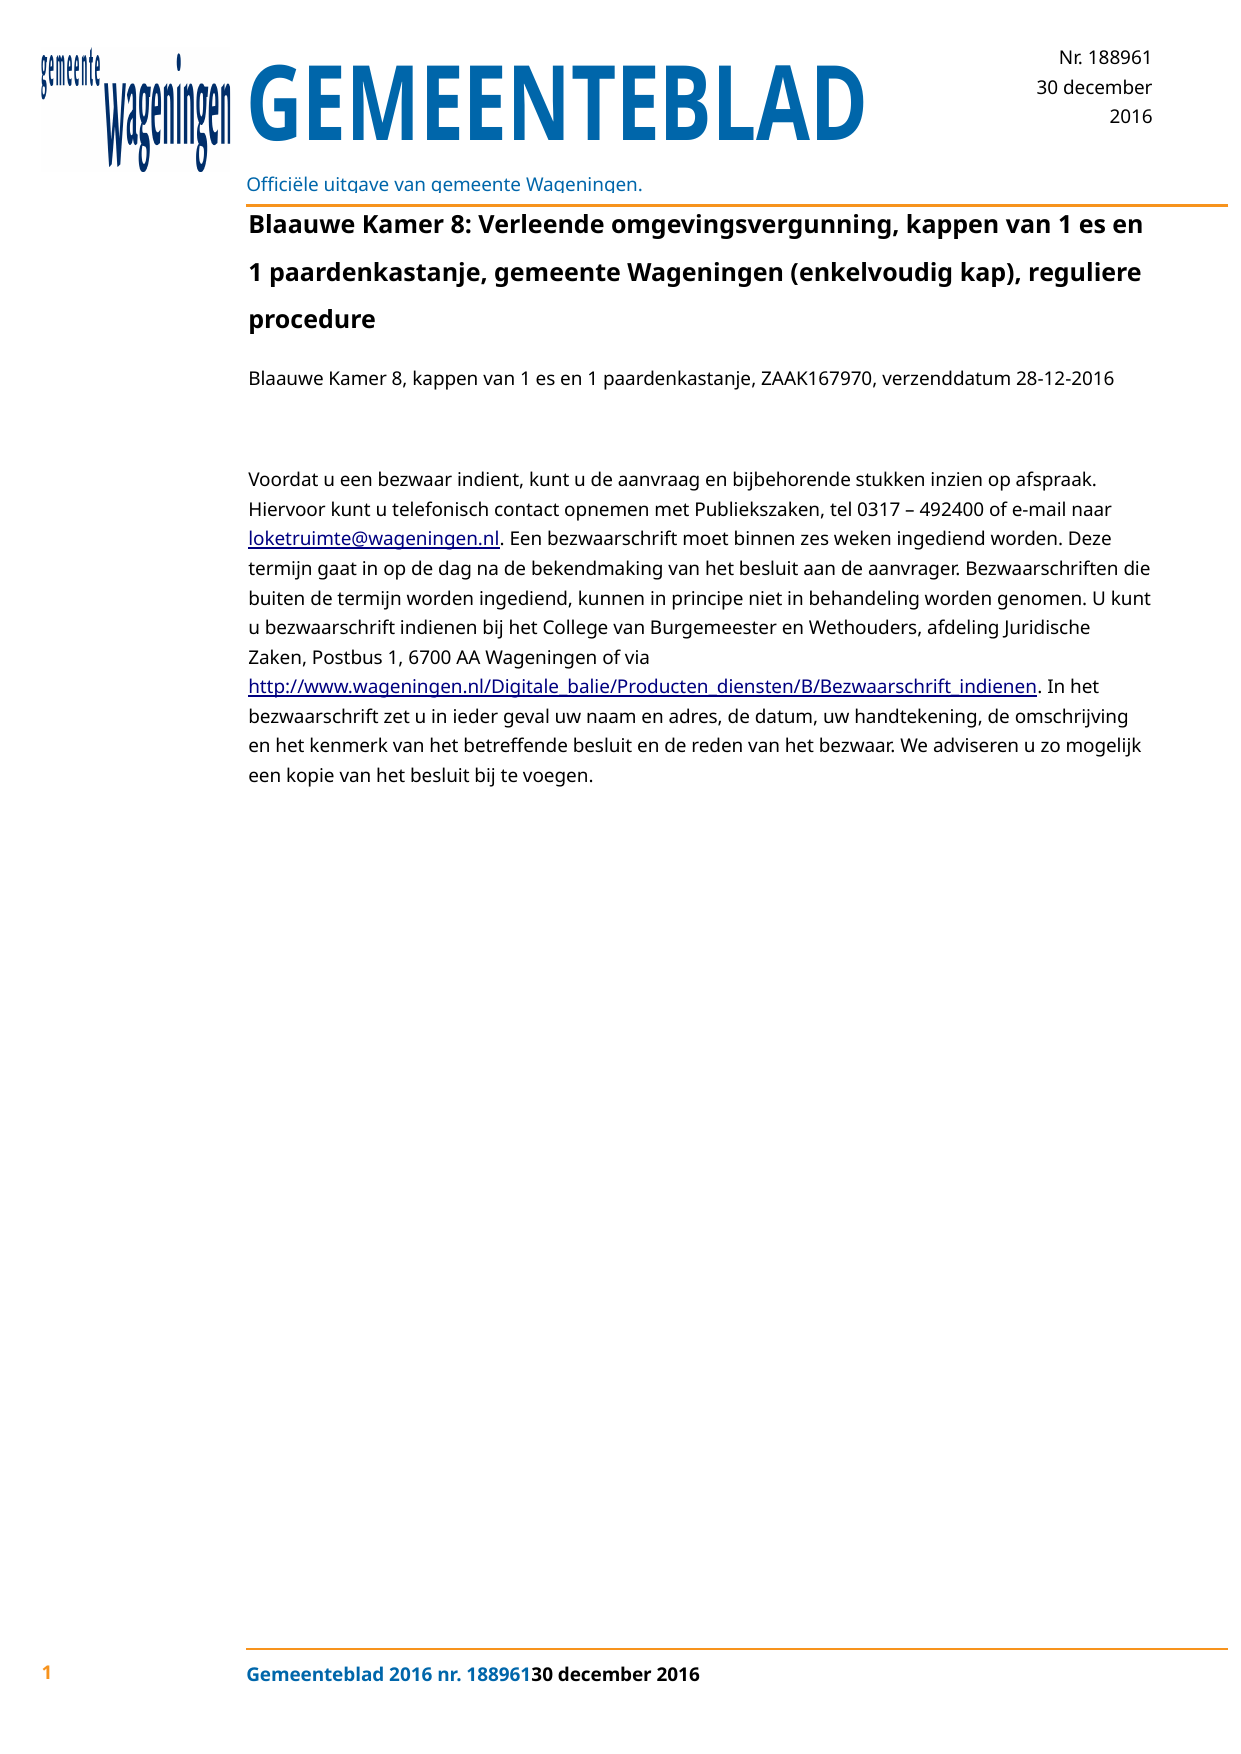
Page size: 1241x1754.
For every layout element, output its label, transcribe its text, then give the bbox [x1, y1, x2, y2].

text Blaauwe Kamer 8, kappen van 1 es en 1 paardenkastanje, ZAAK167970, verzenddatum 28-12-2016 [248, 366, 1152, 391]
picture [41, 47, 231, 172]
text Blaauwe Kamer 8: Verleende omgevingsvergunning, kappen van 1 es en 1 paardenkastanje, gemeente Wageningen (enkelvoudig kap), reguliere procedure [248, 207, 1152, 336]
text Voordat u een bezwaar indient, kunt u de aanvraag en bijbehorende stukken inzien op afspraak. Hiervoor kunt u telefonisch contact opnemen met Publiekszaken, tel 0317 – 492400 of e-mail naar loketruimte@wageningen.nl. Een bezwaarschrift moet binnen zes weken ingediend worden. Deze termijn gaat in op de dag na de bekendmaking van het besluit aan de aanvrager. Bezwaarschriften die buiten de termijn worden ingediend, kunnen in principe niet in behandeling worden genomen. U kunt u bezwaarschrift indienen bij het College van Burgemeester en Wethouders, afdeling Juridische Zaken, Postbus 1, 6700 AA Wageningen of via http://www.wageningen.nl/Digitale_balie/Producten_diensten/B/Bezwaarschrift_indienen. In het bezwaarschrift zet u in ieder geval uw naam en adres, de datum, uw handtekening, de omschrijving en het kenmerk van het betreffende besluit en de reden van het bezwaar. We adviseren u zo mogelijk een kopie van het besluit bij te voegen. [248, 466, 1152, 788]
